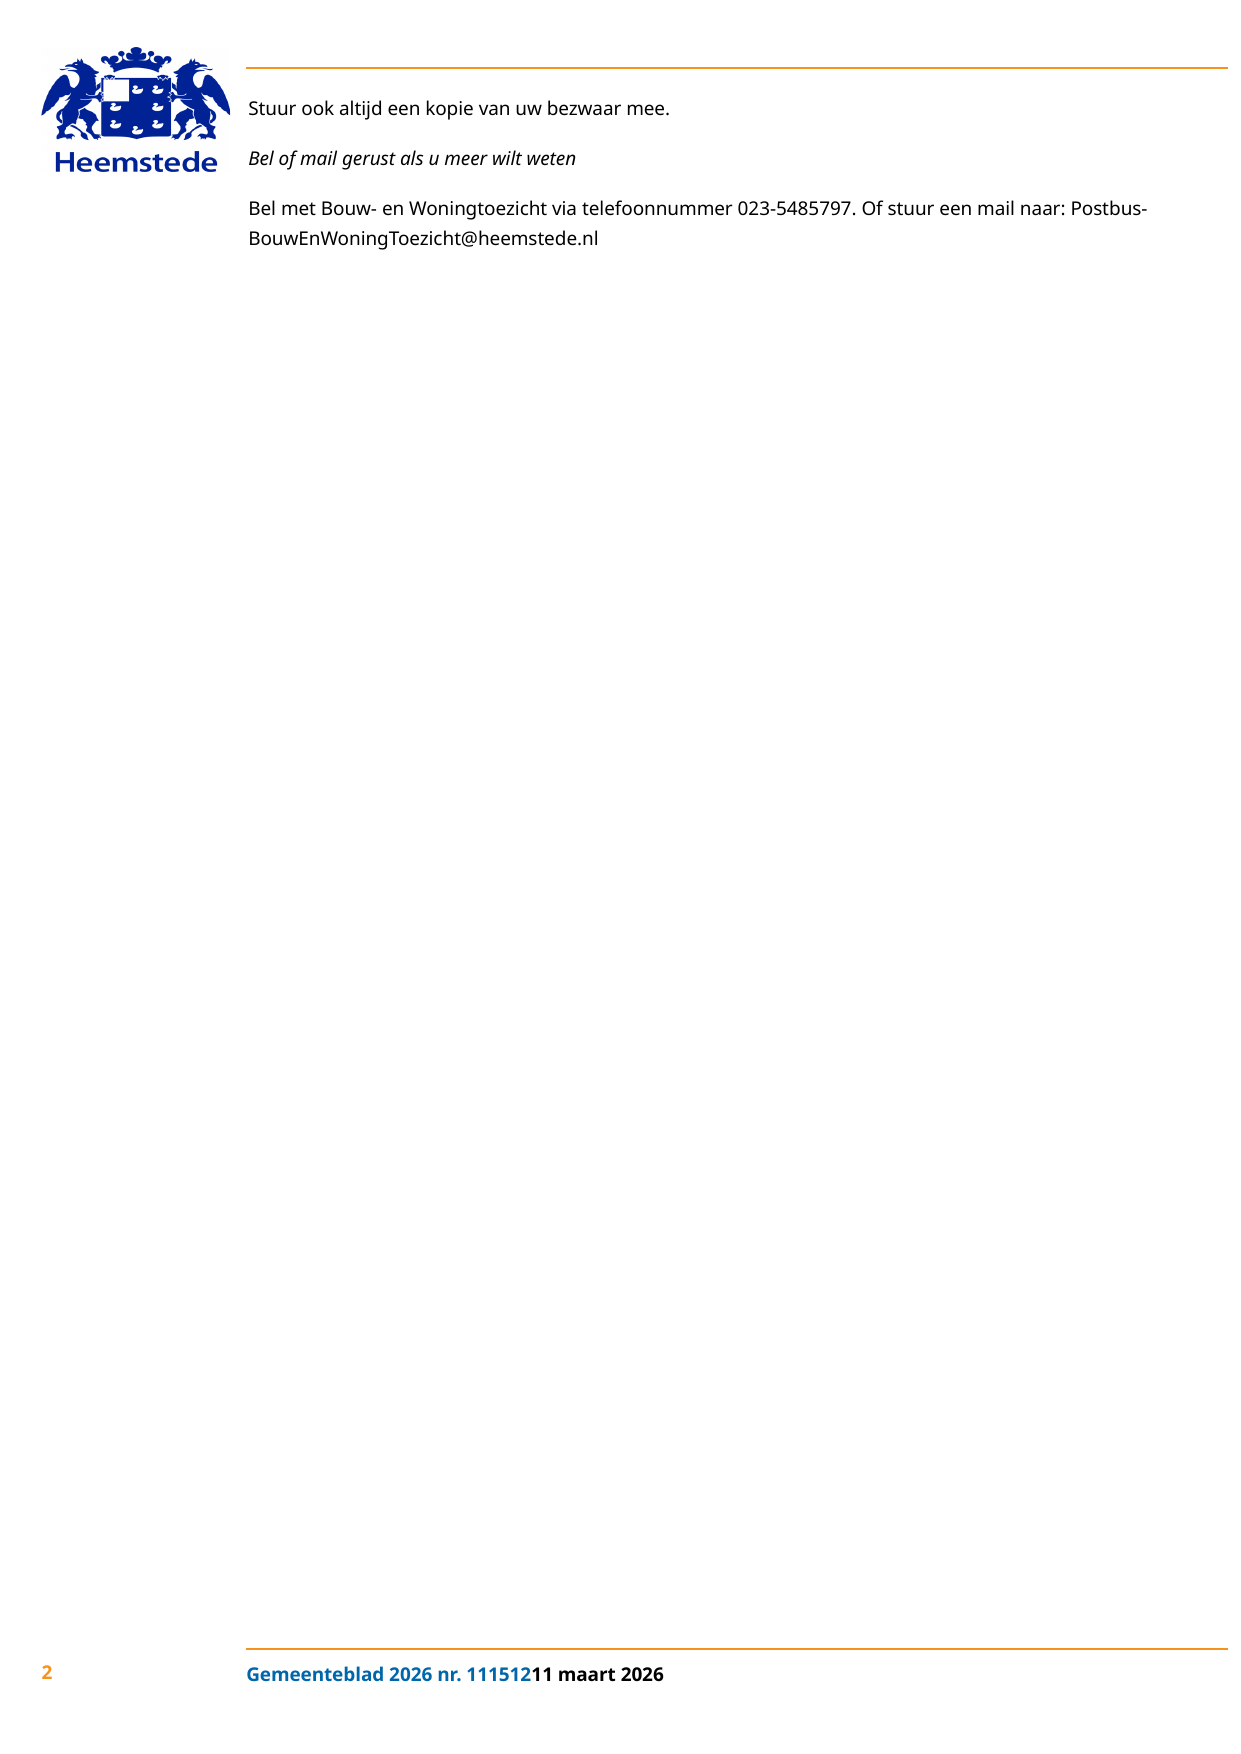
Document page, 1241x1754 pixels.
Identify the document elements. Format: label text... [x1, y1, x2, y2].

picture [41, 47, 231, 172]
text Bel met Bouw- en Woningtoezicht via telefoonnummer 023-5485797. Of stuur een mail naar: Postbus-BouwEnWoningToezicht@heemstede.nl [248, 196, 1152, 251]
text Stuur ook altijd een kopie van uw bezwaar mee. [248, 95, 1152, 121]
text Bel of mail gerust als u meer wilt weten [248, 145, 1152, 171]
